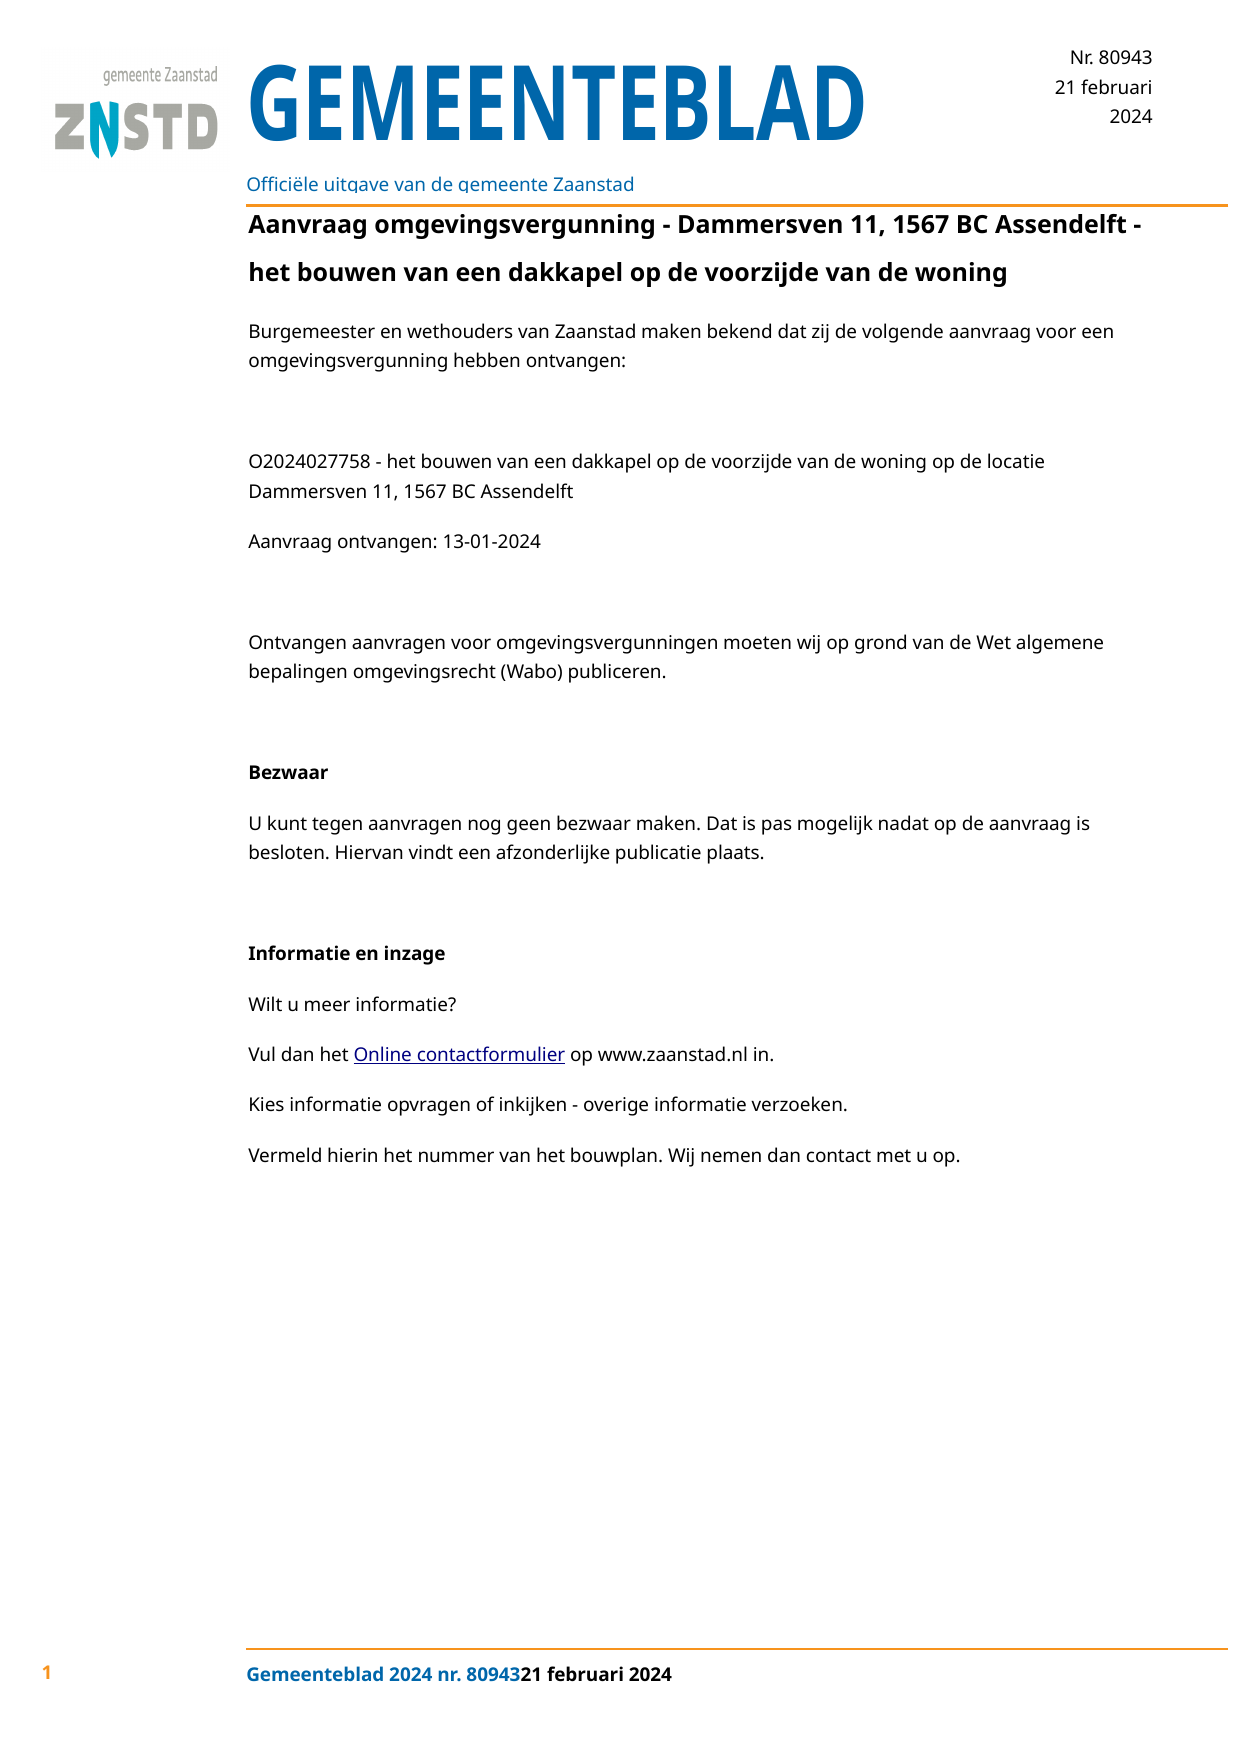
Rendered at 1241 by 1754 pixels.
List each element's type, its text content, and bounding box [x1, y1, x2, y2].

text Burgemeester en wethouders van Zaanstad maken bekend dat zij de volgende aanvraag voor een omgevingsvergunning hebben ontvangen: [248, 318, 1152, 373]
text Aanvraag omgevingsvergunning - Dammersven 11, 1567 BC Assendelft - het bouwen van een dakkapel op de voorzijde van de woning [248, 207, 1152, 288]
text Kies informatie opvragen of inkijken - overige informatie verzoeken. [248, 1092, 1152, 1117]
picture [41, 47, 231, 172]
text Vul dan het Online contactformulier op www.zaanstad.nl in. [248, 1041, 1152, 1067]
text U kunt tegen aanvragen nog geen bezwaar maken. Dat is pas mogelijk nadat op de aanvraag is besloten. Hiervan vindt een afzonderlijke publicatie plaats. [248, 810, 1152, 865]
text Informatie en inzage [248, 940, 1152, 966]
text Bezwaar [248, 759, 1152, 785]
text Ontvangen aanvragen voor omgevingsvergunningen moeten wij op grond van de Wet algemene bepalingen omgevingsrecht (Wabo) publiceren. [248, 629, 1152, 684]
text Aanvraag ontvangen: 13-01-2024 [248, 528, 1152, 554]
text O2024027758 - het bouwen van een dakkapel op de voorzijde van de woning op de locatie Dammersven 11, 1567 BC Assendelft [248, 448, 1152, 504]
text Vermeld hierin het nummer van het bouwplan. Wij nemen dan contact met u op. [248, 1142, 1152, 1168]
text Wilt u meer informatie? [248, 991, 1152, 1017]
